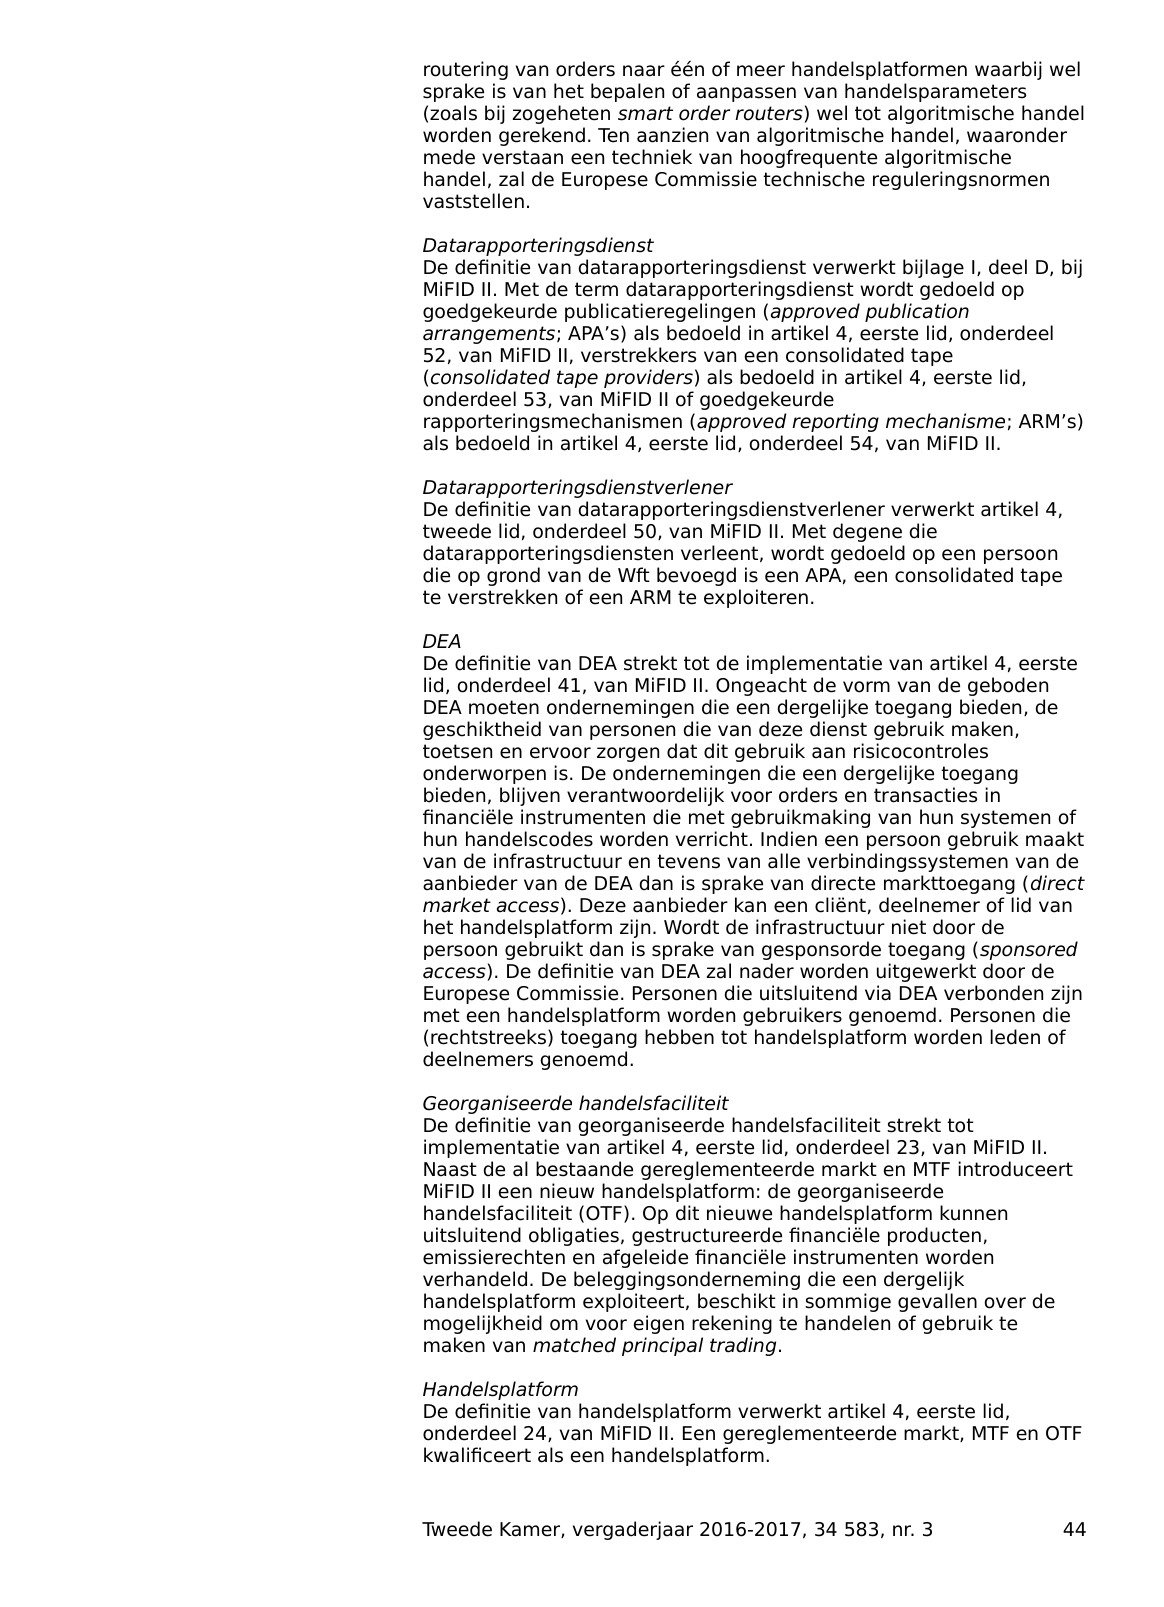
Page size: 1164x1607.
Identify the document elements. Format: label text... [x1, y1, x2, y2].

text De definitie van datarapporteringsdienst verwerkt bijlage I, deel D, bij MiFID II. Met de term datarapporteringsdienst wordt gedoeld op goedgekeurde publicatieregelingen (approved publication arrangements; APA’s) als bedoeld in artikel 4, eerste lid, onderdeel 52, van MiFID II, verstrekkers van een consolidated tape (consolidated tape providers) als bedoeld in artikel 4, eerste lid, onderdeel 53, van MiFID II of goedgekeurde rapporteringsmechanismen (approved reporting mechanisme; ARM’s) als bedoeld in artikel 4, eerste lid, onderdeel 54, van MiFID II. [422, 257, 1087, 455]
text De definitie van georganiseerde handelsfaciliteit strekt tot implementatie van artikel 4, eerste lid, onderdeel 23, van MiFID II. Naast de al bestaande gereglementeerde markt en MTF introduceert MiFID II een nieuw handelsplatform: de georganiseerde handelsfaciliteit (OTF). Op dit nieuwe handelsplatform kunnen uitsluitend obligaties, gestructureerde financiële producten, emissierechten en afgeleide financiële instrumenten worden verhandeld. De beleggingsonderneming die een dergelijk handelsplatform exploiteert, beschikt in sommige gevallen over de mogelijkheid om voor eigen rekening te handelen of gebruik te maken van matched principal trading. [422, 1115, 1087, 1357]
text routering van orders naar één of meer handelsplatformen waarbij wel sprake is van het bepalen of aanpassen van handelsparameters (zoals bij zogeheten smart order routers) wel tot algoritmische handel worden gerekend. Ten aanzien van algoritmische handel, waaronder mede verstaan een techniek van hoogfrequente algoritmische handel, zal de Europese Commissie technische reguleringsnormen vaststellen. [422, 59, 1087, 213]
subtitle Georganiseerde handelsfaciliteit [422, 1093, 1087, 1115]
text De definitie van handelsplatform verwerkt artikel 4, eerste lid, onderdeel 24, van MiFID II. Een gereglementeerde markt, MTF en OTF kwalificeert als een handelsplatform. [422, 1401, 1087, 1467]
subtitle Datarapporteringsdienstverlener [422, 477, 1087, 499]
text De definitie van DEA strekt tot de implementatie van artikel 4, eerste lid, onderdeel 41, van MiFID II. Ongeacht de vorm van de geboden DEA moeten ondernemingen die een dergelijke toegang bieden, de geschiktheid van personen die van deze dienst gebruik maken, toetsen en ervoor zorgen dat dit gebruik aan risicocontroles onderworpen is. De ondernemingen die een dergelijke toegang bieden, blijven verantwoordelijk voor orders en transacties in financiële instrumenten die met gebruikmaking van hun systemen of hun handelscodes worden verricht. Indien een persoon gebruik maakt van de infrastructuur en tevens van alle verbindingssystemen van de aanbieder van de DEA dan is sprake van directe markttoegang (direct market access). Deze aanbieder kan een cliënt, deelnemer of lid van het handelsplatform zijn. Wordt de infrastructuur niet door de persoon gebruikt dan is sprake van gesponsorde toegang (sponsored access). De definitie van DEA zal nader worden uitgewerkt door de Europese Commissie. Personen die uitsluitend via DEA verbonden zijn met een handelsplatform worden gebruikers genoemd. Personen die (rechtstreeks) toegang hebben tot handelsplatform worden leden of deelnemers genoemd. [422, 653, 1087, 1071]
subtitle Datarapporteringsdienst [422, 235, 1087, 257]
text De definitie van datarapporteringsdienstverlener verwerkt artikel 4, tweede lid, onderdeel 50, van MiFID II. Met degene die datarapporteringsdiensten verleent, wordt gedoeld op een persoon die op grond van de Wft bevoegd is een APA, een consolidated tape te verstrekken of een ARM te exploiteren. [422, 499, 1087, 609]
subtitle Handelsplatform [422, 1379, 1087, 1401]
subtitle DEA [422, 631, 1087, 653]
